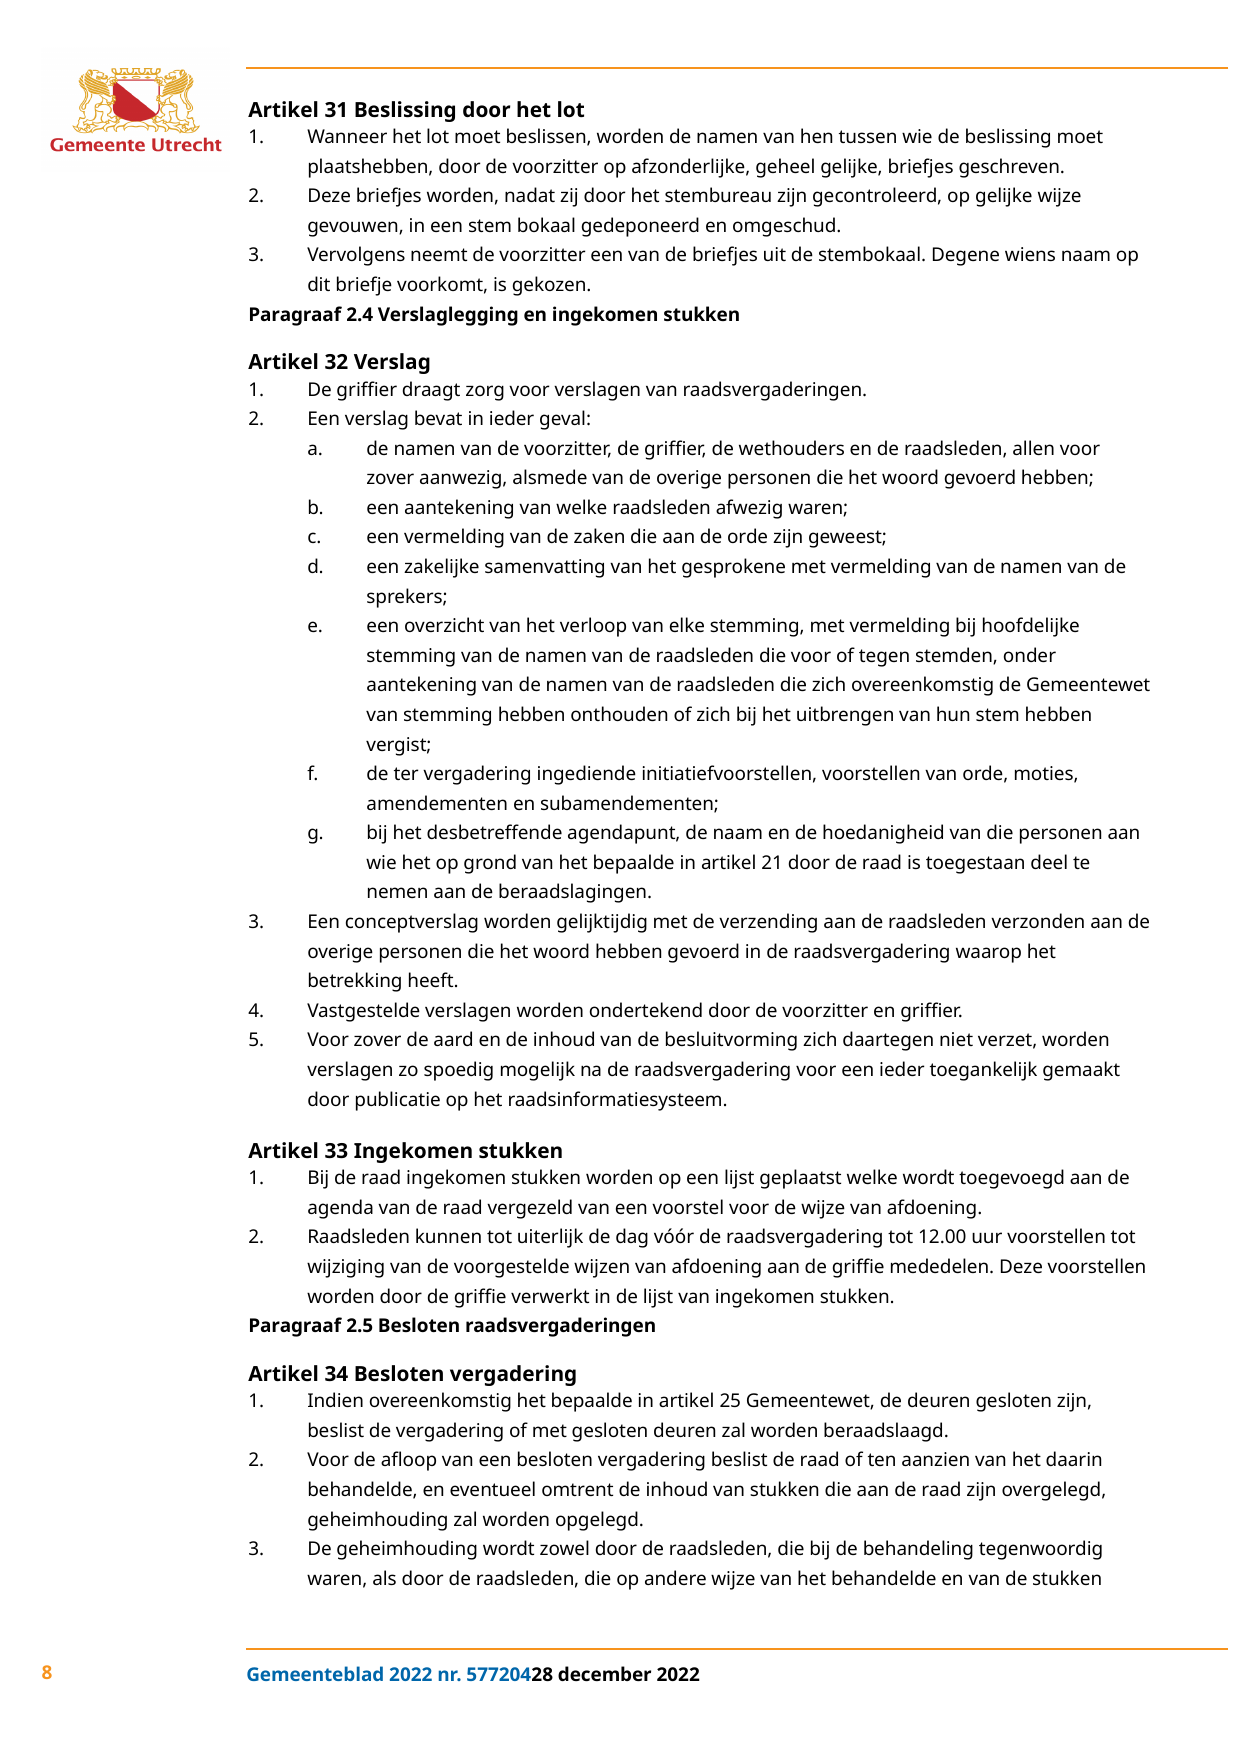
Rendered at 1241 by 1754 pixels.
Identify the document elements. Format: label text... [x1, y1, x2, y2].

text Paragraaf 2.4 Verslaglegging en ingekomen stukken [248, 301, 1152, 326]
list een vermelding van de zaken die aan de orde zijn geweest; [307, 524, 1152, 549]
text Artikel 34 Besloten vergadering [248, 1359, 1152, 1387]
text Paragraaf 2.5 Besloten raadsvergaderingen [248, 1312, 1152, 1338]
list Een conceptverslag worden gelijktijdig met de verzending aan de raadsleden verzonden aan de overige personen die het woord hebben gevoerd in de raadsvergadering waarop het betrekking heeft. [248, 908, 1152, 993]
list Wanneer het lot moet beslissen, worden de namen van hen tussen wie de beslissing moet plaatshebben, door de voorzitter op afzonderlijke, geheel gelijke, briefjes geschreven. [248, 123, 1152, 178]
text Artikel 32 Verslag [248, 347, 1152, 376]
list Een verslag bevat in ieder geval: [248, 405, 1152, 431]
list Voor de afloop van een besloten vergadering beslist de raad of ten aanzien van het daarin behandelde, en eventueel omtrent de inhoud van stukken die aan de raad zijn overgelegd, geheimhouding zal worden opgelegd. [248, 1447, 1152, 1532]
list Bij de raad ingekomen stukken worden op een lijst geplaatst welke wordt toegevoegd aan de agenda van de raad vergezeld van een voorstel voor de wijze van afdoening. [248, 1164, 1152, 1220]
list Vervolgens neemt de voorzitter een van de briefjes uit de stembokaal. Degene wiens naam op dit briefje voorkomt, is gekozen. [248, 242, 1152, 297]
list Voor zover de aard en de inhoud van de besluitvorming zich daartegen niet verzet, worden verslagen zo spoedig mogelijk na de raadsvergadering voor een ieder toegankelijk gemaakt door publicatie op het raadsinformatiesysteem. [248, 1027, 1152, 1111]
list Vastgestelde verslagen worden ondertekend door de voorzitter en griffier. [248, 997, 1152, 1023]
list een zakelijke samenvatting van het gesprokene met vermelding van de namen van de sprekers; [307, 553, 1152, 608]
list Deze briefjes worden, nadat zij door het stembureau zijn gecontroleerd, op gelijke wijze gevouwen, in een stem bokaal gedeponeerd en omgeschud. [248, 182, 1152, 238]
list Raadsleden kunnen tot uiterlijk de dag vóór de raadsvergadering tot 12.00 uur voorstellen tot wijziging van de voorgestelde wijzen van afdoening aan de griffie mededelen. Deze voorstellen worden door de griffie verwerkt in de lijst van ingekomen stukken. [248, 1224, 1152, 1309]
list bij het desbetreffende agendapunt, de naam en de hoedanigheid van die personen aan wie het op grond van het bepaalde in artikel 21 door de raad is toegestaan deel te nemen aan de beraadslagingen. [307, 819, 1152, 904]
list De griffier draagt zorg voor verslagen van raadsvergaderingen. [248, 376, 1152, 401]
list de namen van de voorzitter, de griffier, de wethouders en de raadsleden, allen voor zover aanwezig, alsmede van de overige personen die het woord gevoerd hebben; [307, 435, 1152, 490]
list een overzicht van het verloop van elke stemming, met vermelding bij hoofdelijke stemming van de namen van de raadsleden die voor of tegen stemden, onder aantekening van de namen van de raadsleden die zich overeenkomstig de Gemeentewet van stemming hebben onthouden of zich bij het uitbrengen van hun stem hebben vergist; [307, 612, 1152, 756]
text Artikel 33 Ingekomen stukken [248, 1136, 1152, 1164]
list de ter vergadering ingediende initiatiefvoorstellen, voorstellen van orde, moties, amendementen en subamendementen; [307, 760, 1152, 816]
picture [41, 47, 231, 172]
list een aantekening van welke raadsleden afwezig waren; [307, 494, 1152, 520]
text Artikel 31 Beslissing door het lot [248, 95, 1152, 123]
list Indien overeenkomstig het bepaalde in artikel 25 Gemeentewet, de deuren gesloten zijn, beslist de vergadering of met gesloten deuren zal worden beraadslaagd. [248, 1387, 1152, 1443]
list De geheimhouding wordt zowel door de raadsleden, die bij de behandeling tegenwoordig waren, als door de raadsleden, die op andere wijze van het behandelde en van de stukken [248, 1535, 1152, 1591]
